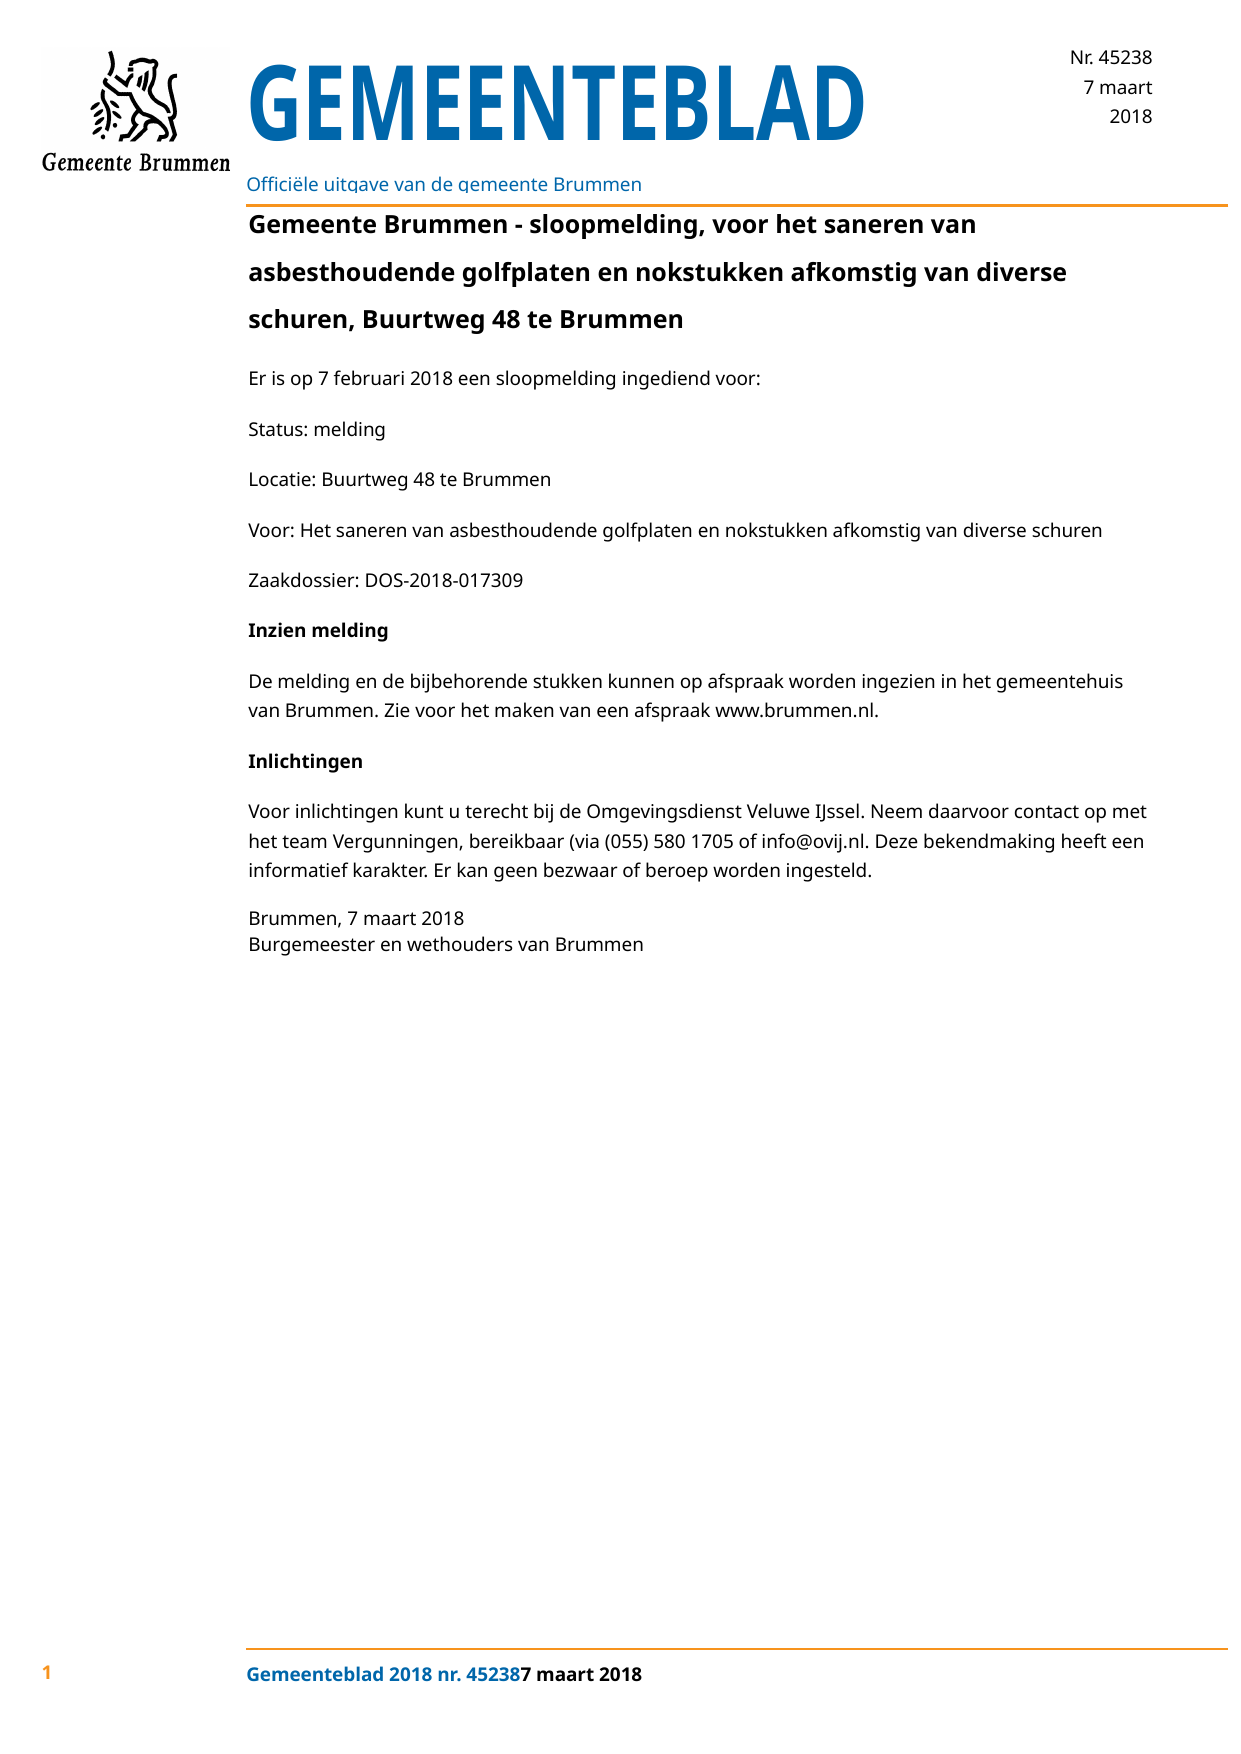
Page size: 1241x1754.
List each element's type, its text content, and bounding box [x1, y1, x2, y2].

text Gemeente Brummen - sloopmelding, voor het saneren van asbesthoudende golfplaten en nokstukken afkomstig van diverse schuren, Buurtweg 48 te Brummen [248, 207, 1152, 336]
text Voor inlichtingen kunt u terecht bij de Omgevingsdienst Veluwe IJssel. Neem daarvoor contact op met het team Vergunningen, bereikbaar (via (055) 580 1705 of info@ovij.nl. Deze bekendmaking heeft een informatief karakter. Er kan geen bezwaar of beroep worden ingesteld. [248, 798, 1152, 883]
text Inlichtingen [248, 748, 1152, 774]
text De melding en de bijbehorende stukken kunnen op afspraak worden ingezien in het gemeentehuis van Brummen. Zie voor het maken van een afspraak www.brummen.nl. [248, 668, 1152, 723]
text Locatie: Buurtweg 48 te Brummen [248, 466, 1152, 492]
text Status: melding [248, 416, 1152, 442]
text Burgemeester en wethouders van Brummen [248, 931, 1152, 957]
text Inzien melding [248, 618, 1152, 643]
text Er is op 7 februari 2018 een sloopmelding ingediend voor: [248, 366, 1152, 391]
text Brummen, 7 maart 2018 [248, 905, 1152, 931]
text Voor: Het saneren van asbesthoudende golfplaten en nokstukken afkomstig van diverse schuren [248, 517, 1152, 542]
picture [41, 47, 231, 172]
text Zaakdossier: DOS-2018-017309 [248, 567, 1152, 593]
